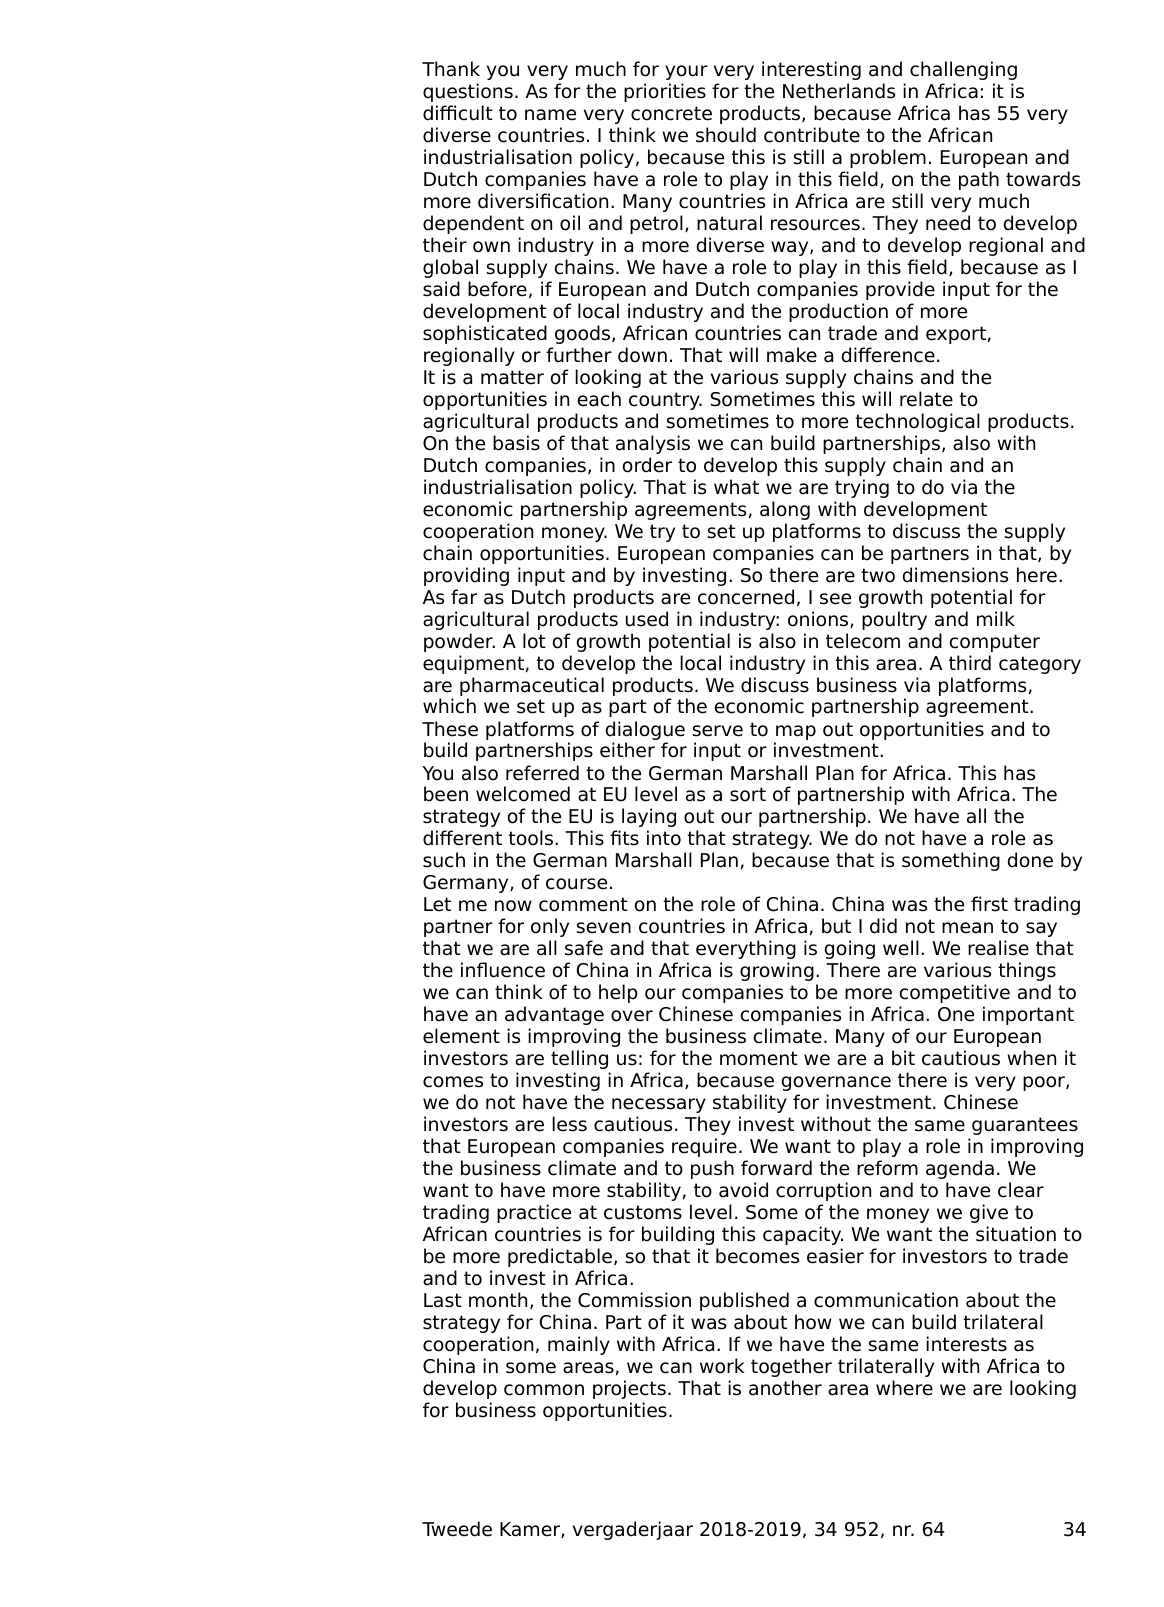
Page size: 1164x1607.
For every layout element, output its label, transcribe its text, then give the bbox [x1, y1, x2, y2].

text As far as Dutch products are concerned, I see growth potential for agricultural products used in industry: onions, poultry and milk powder. A lot of growth potential is also in telecom and computer equipment, to develop the local industry in this area. A third category are pharmaceutical products. We discuss business via platforms, which we set up as part of the economic partnership agreement. These platforms of dialogue serve to map out opportunities and to build partnerships either for input or investment. [422, 587, 1087, 762]
text You also referred to the German Marshall Plan for Africa. This has been welcomed at EU level as a sort of partnership with Africa. The strategy of the EU is laying out our partnership. We have all the different tools. This fits into that strategy. We do not have a role as such in the German Marshall Plan, because that is something done by Germany, of course. [422, 762, 1087, 894]
text It is a matter of looking at the various supply chains and the opportunities in each country. Sometimes this will relate to agricultural products and sometimes to more technological products. On the basis of that analysis we can build partnerships, also with Dutch companies, in order to develop this supply chain and an industrialisation policy. That is what we are trying to do via the economic partnership agreements, along with development cooperation money. We try to set up platforms to discuss the supply chain opportunities. European companies can be partners in that, by providing input and by investing. So there are two dimensions here. [422, 367, 1087, 587]
text Let me now comment on the role of China. China was the first trading partner for only seven countries in Africa, but I did not mean to say that we are all safe and that everything is going well. We realise that the influence of China in Africa is growing. There are various things we can think of to help our companies to be more competitive and to have an advantage over Chinese companies in Africa. One important element is improving the business climate. Many of our European investors are telling us: for the moment we are a bit cautious when it comes to investing in Africa, because governance there is very poor, we do not have the necessary stability for investment. Chinese investors are less cautious. They invest without the same guarantees that European companies require. We want to play a role in improving the business climate and to push forward the reform agenda. We want to have more stability, to avoid corruption and to have clear trading practice at customs level. Some of the money we give to African countries is for building this capacity. We want the situation to be more predictable, so that it becomes easier for investors to trade and to invest in Africa. [422, 894, 1087, 1290]
text Thank you very much for your very interesting and challenging questions. As for the priorities for the Netherlands in Africa: it is difficult to name very concrete products, because Africa has 55 very diverse countries. I think we should contribute to the African industrialisation policy, because this is still a problem. European and Dutch companies have a role to play in this field, on the path towards more diversification. Many countries in Africa are still very much dependent on oil and petrol, natural resources. They need to develop their own industry in a more diverse way, and to develop regional and global supply chains. We have a role to play in this field, because as I said before, if European and Dutch companies provide input for the development of local industry and the production of more sophisticated goods, African countries can trade and export, regionally or further down. That will make a difference. [422, 59, 1087, 367]
text Last month, the Commission published a communication about the strategy for China. Part of it was about how we can build trilateral cooperation, mainly with Africa. If we have the same interests as China in some areas, we can work together trilaterally with Africa to develop common projects. That is another area where we are looking for business opportunities. [422, 1290, 1087, 1422]
